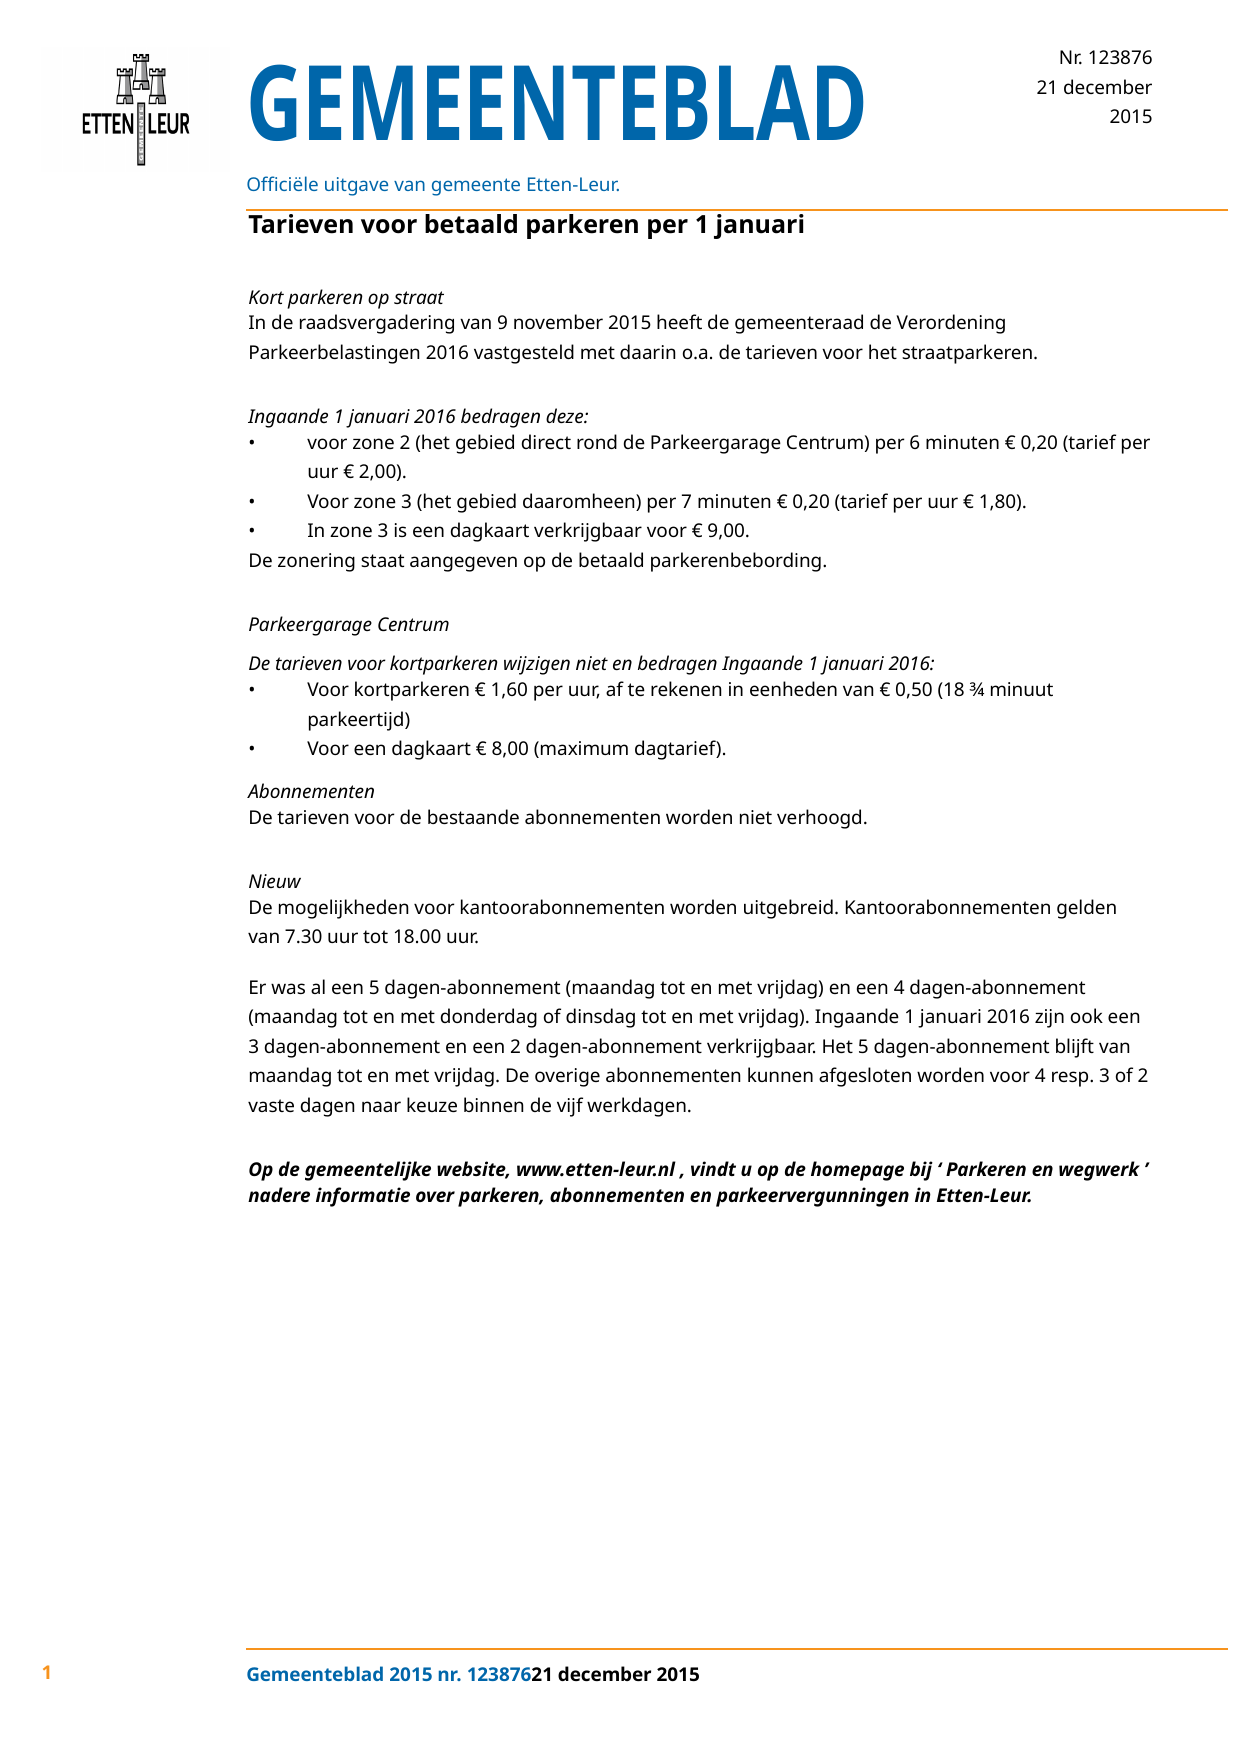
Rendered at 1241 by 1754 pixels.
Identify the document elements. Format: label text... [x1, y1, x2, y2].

list Voor een dagkaart € 8,00 (maximum dagtarief). [248, 735, 1152, 761]
text Nieuw [248, 868, 1152, 894]
text Tarieven voor betaald parkeren per 1 januari [248, 211, 1152, 241]
text De zonering staat aangegeven op de betaald parkerenbebording. [248, 547, 1152, 573]
text De tarieven voor de bestaande abonnementen worden niet verhoogd. [248, 804, 1152, 830]
list Voor zone 3 (het gebied daaromheen) per 7 minuten € 0,20 (tarief per uur € 1,80). [248, 488, 1152, 514]
list Voor kortparkeren € 1,60 per uur, af te rekenen in eenheden van € 0,50 (18 ¾ minuut parkeertijd) [248, 676, 1152, 731]
text Parkeergarage Centrum [248, 611, 1152, 637]
text Kort parkeren op straat [248, 284, 1152, 309]
list In zone 3 is een dagkaart verkrijgbaar voor € 9,00. [248, 518, 1152, 543]
text Abonnementen [248, 778, 1152, 804]
list voor zone 2 (het gebied direct rond de Parkeergarage Centrum) per 6 minuten € 0,20 (tarief per uur € 2,00). [248, 429, 1152, 484]
text Er was al een 5 dagen-abonnement (maandag tot en met vrijdag) en een 4 dagen-abonnement (maandag tot en met donderdag of dinsdag tot en met vrijdag). Ingaande 1 januari 2016 zijn ook een 3 dagen-abonnement en een 2 dagen-abonnement verkrijgbaar. Het 5 dagen-abonnement blijft van maandag tot en met vrijdag. De overige abonnementen kunnen afgesloten worden voor 4 resp. 3 of 2 vaste dagen naar keuze binnen de vijf werkdagen. [248, 974, 1152, 1118]
text De mogelijkheden voor kantoorabonnementen worden uitgebreid. Kantoorabonnementen gelden van 7.30 uur tot 18.00 uur. [248, 894, 1152, 949]
picture [41, 47, 231, 172]
text Op de gemeentelijke website, www.etten-leur.nl , vindt u op de homepage bij ‘ Parkeren en wegwerk ’ nadere informatie over parkeren, abonnementen en parkeervergunningen in Etten-Leur. [248, 1156, 1152, 1208]
text In de raadsvergadering van 9 november 2015 heeft de gemeenteraad de Verordening Parkeerbelastingen 2016 vastgesteld met daarin o.a. de tarieven voor het straatparkeren. [248, 309, 1152, 365]
text De tarieven voor kortparkeren wijzigen niet en bedragen Ingaande 1 januari 2016: [248, 650, 1152, 676]
text Ingaande 1 januari 2016 bedragen deze: [248, 403, 1152, 429]
